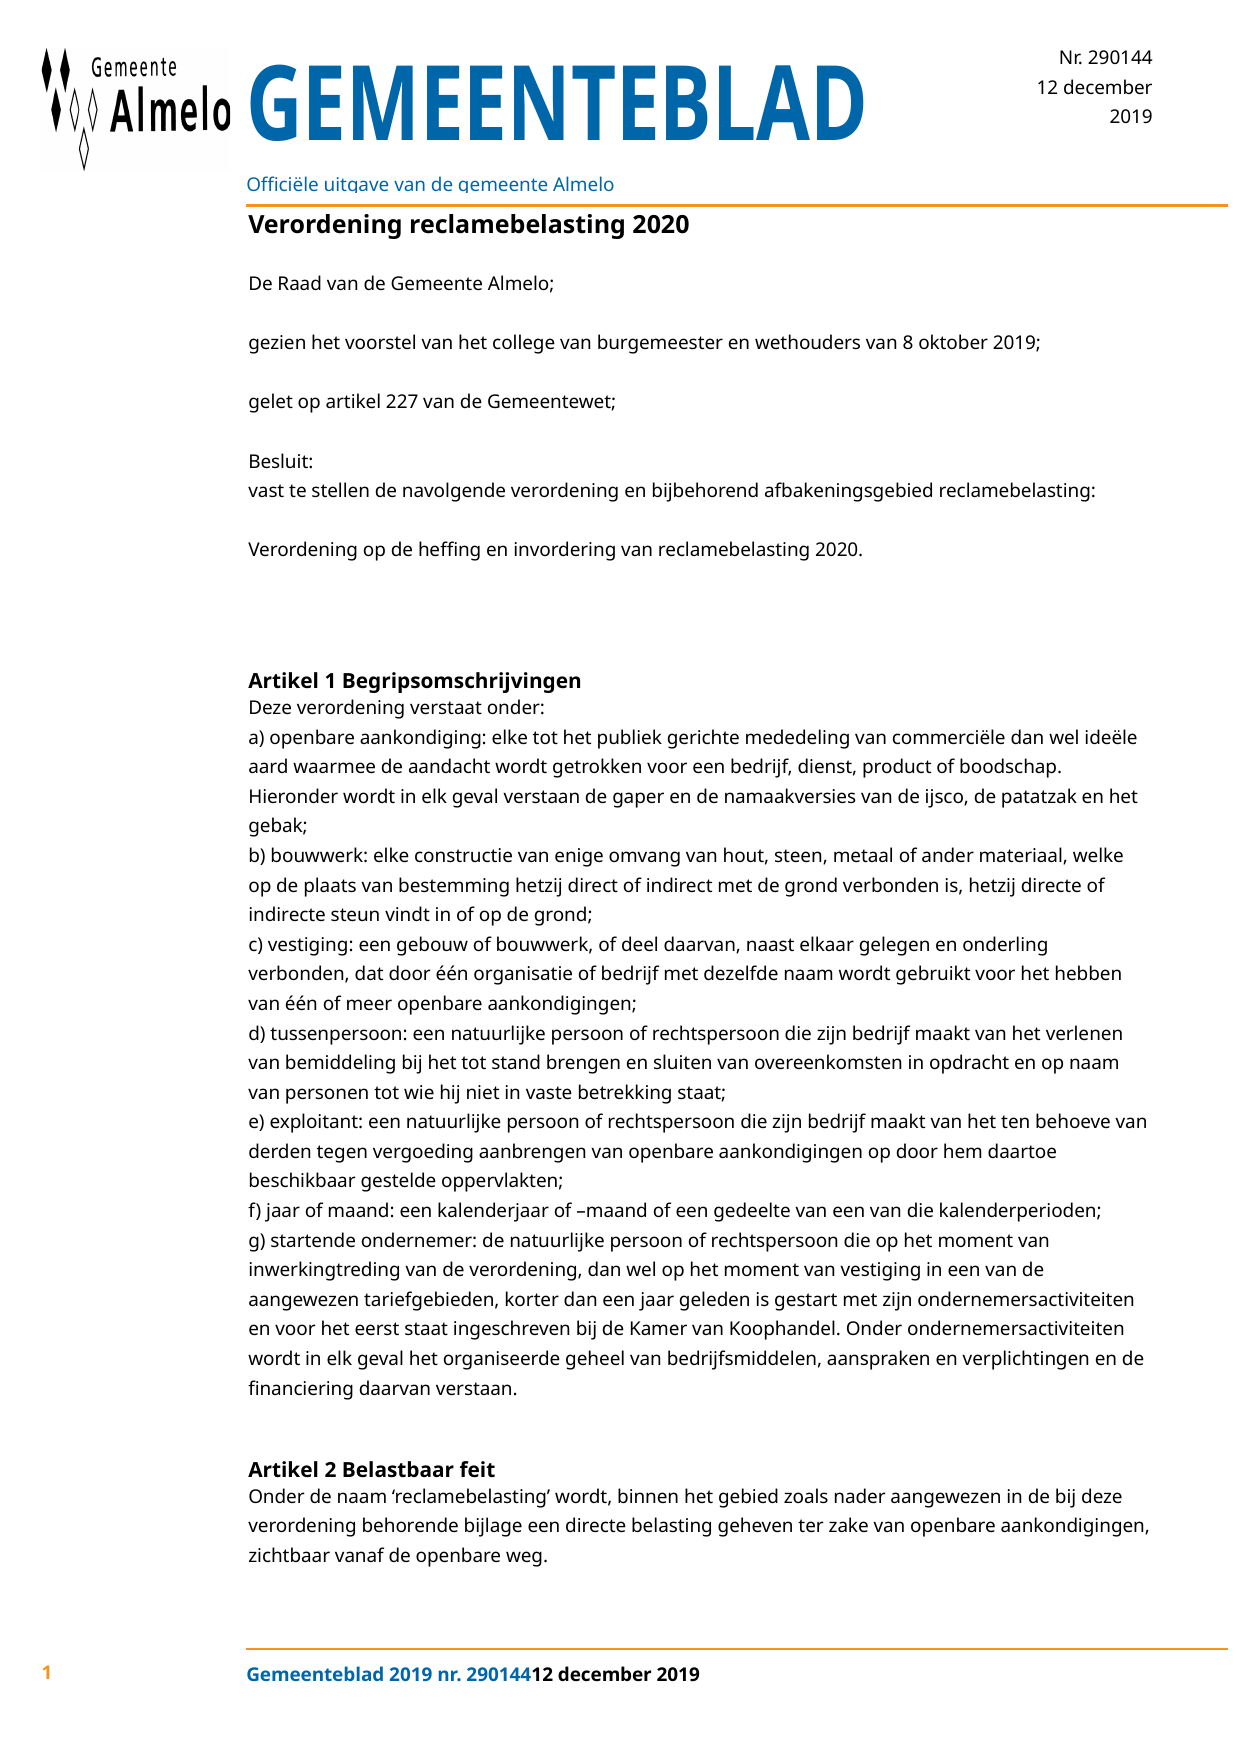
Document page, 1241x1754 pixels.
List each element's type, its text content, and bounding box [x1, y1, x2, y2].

text Artikel 1 Begripsomschrijvingen [248, 666, 1152, 694]
text c) vestiging: een gebouw of bouwwerk, of deel daarvan, naast elkaar gelegen en onderling verbonden, dat door één organisatie of bedrijf met dezelfde naam wordt gebruikt voor het hebben van één of meer openbare aankondigingen; [248, 931, 1152, 1016]
text Artikel 2 Belastbaar feit [248, 1455, 1152, 1483]
text Onder de naam ‘reclamebelasting’ wordt, binnen het gebied zoals nader aangewezen in de bij deze verordening behorende bijlage een directe belasting geheven ter zake van openbare aankondigingen, zichtbaar vanaf de openbare weg. [248, 1483, 1152, 1568]
text Deze verordening verstaat onder: [248, 694, 1152, 720]
text Verordening op de heffing en invordering van reclamebelasting 2020. [248, 537, 1152, 562]
text Verordening reclamebelasting 2020 [248, 207, 1152, 241]
text e) exploitant: een natuurlijke persoon of rechtspersoon die zijn bedrijf maakt van het ten behoeve van derden tegen vergoeding aanbrengen van openbare aankondigingen op door hem daartoe beschikbaar gestelde oppervlakten; [248, 1108, 1152, 1193]
text Besluit: [248, 448, 1152, 473]
text a) openbare aankondiging: elke tot het publiek gerichte mededeling van commerciële dan wel ideële aard waarmee de aandacht wordt getrokken voor een bedrijf, dienst, product of boodschap. Hieronder wordt in elk geval verstaan de gaper en de namaakversies van de ijsco, de patatzak en het gebak; [248, 724, 1152, 838]
text gelet op artikel 227 van de Gemeentewet; [248, 389, 1152, 414]
text De Raad van de Gemeente Almelo; [248, 270, 1152, 296]
text f) jaar of maand: een kalenderjaar of –maand of een gedeelte van een van die kalenderperioden; [248, 1197, 1152, 1223]
text d) tussenpersoon: een natuurlijke persoon of rechtspersoon die zijn bedrijf maakt van het verlenen van bemiddeling bij het tot stand brengen en sluiten van overeenkomsten in opdracht en op naam van personen tot wie hij niet in vaste betrekking staat; [248, 1020, 1152, 1104]
text gezien het voorstel van het college van burgemeester en wethouders van 8 oktober 2019; [248, 329, 1152, 355]
text b) bouwwerk: elke constructie van enige omvang van hout, steen, metaal of ander materiaal, welke op de plaats van bestemming hetzij direct of indirect met de grond verbonden is, hetzij directe of indirecte steun vindt in of op de grond; [248, 842, 1152, 927]
text g) startende ondernemer: de natuurlijke persoon of rechtspersoon die op het moment van inwerkingtreding van de verordening, dan wel op het moment van vestiging in een van de aangewezen tariefgebieden, korter dan een jaar geleden is gestart met zijn ondernemersactiviteiten en voor het eerst staat ingeschreven bij de Kamer van Koophandel. Onder ondernemersactiviteiten wordt in elk geval het organiseerde geheel van bedrijfsmiddelen, aanspraken en verplichtingen en de financiering daarvan verstaan. [248, 1227, 1152, 1400]
text vast te stellen de navolgende verordening en bijbehorend afbakeningsgebied reclamebelasting: [248, 477, 1152, 503]
picture [41, 47, 231, 172]
